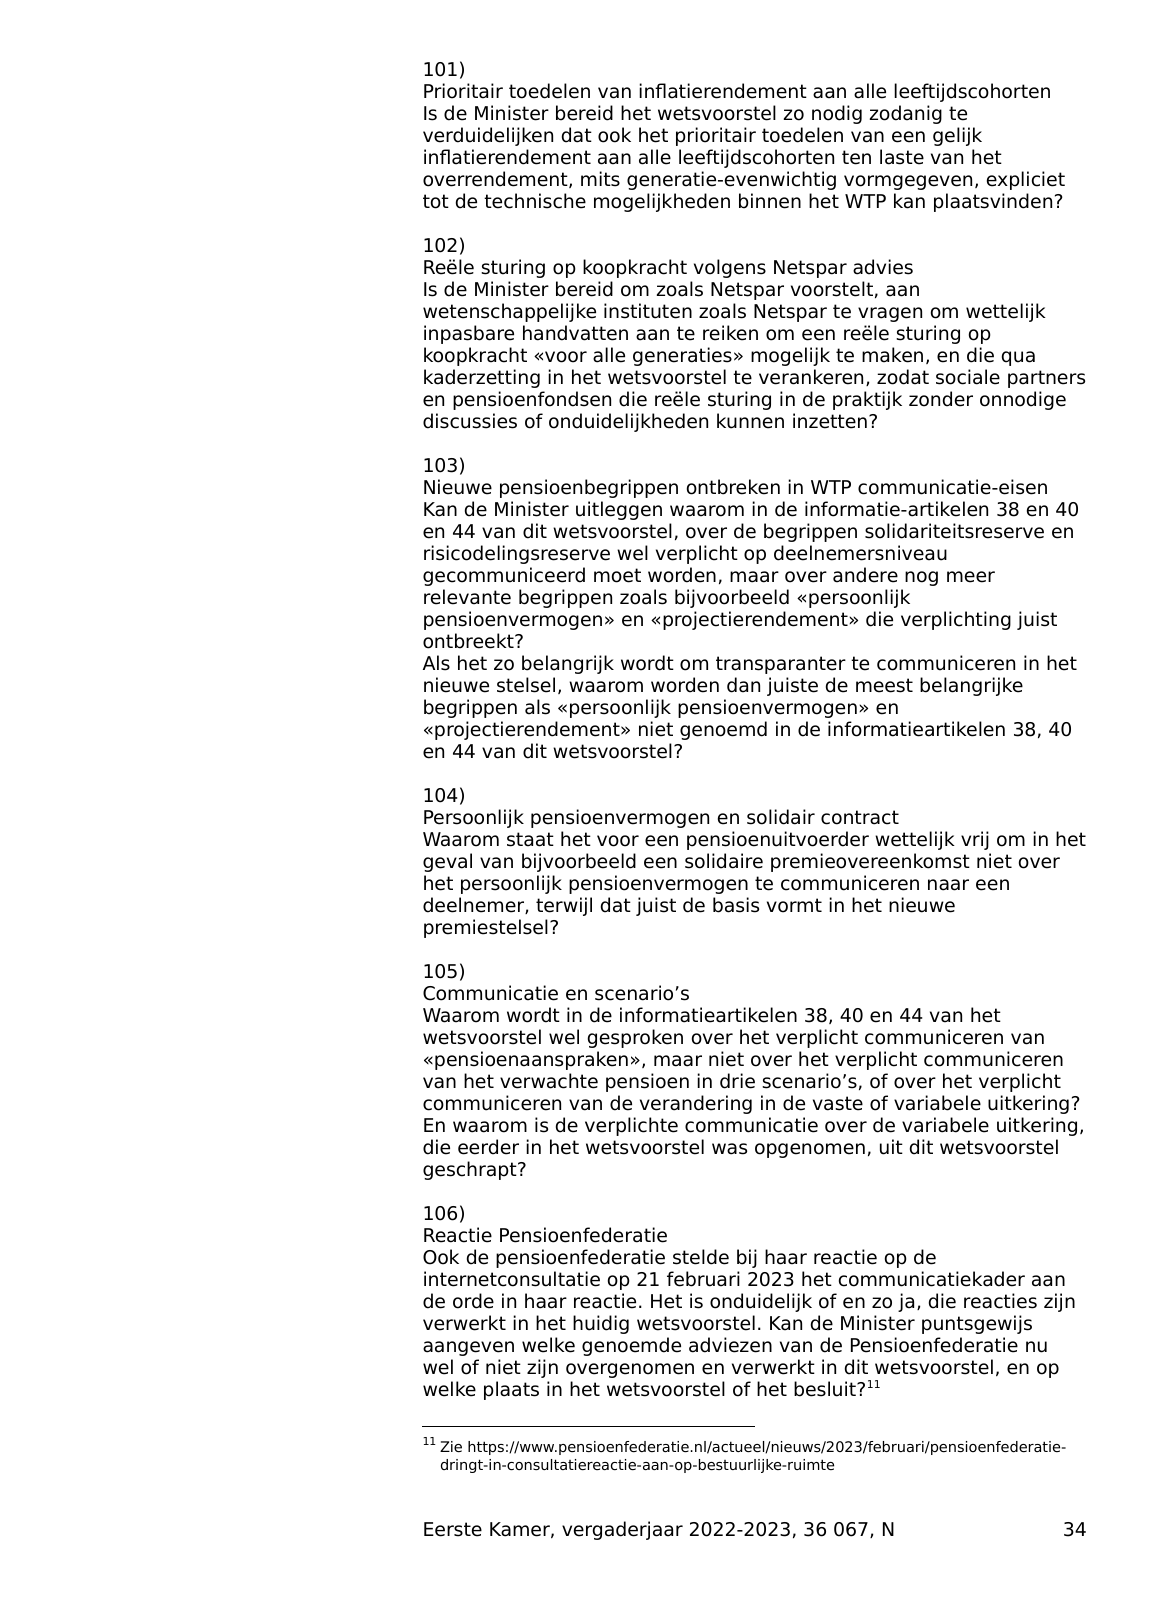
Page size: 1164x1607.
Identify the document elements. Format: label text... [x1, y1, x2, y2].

text Communicatie en scenario’s [422, 983, 1087, 1005]
text Is de Minister bereid om zoals Netspar voorstelt, aan wetenschappelijke instituten zoals Netspar te vragen om wettelijk inpasbare handvatten aan te reiken om een reële sturing op koopkracht «voor alle generaties» mogelijk te maken, en die qua kaderzetting in het wetsvoorstel te verankeren, zodat sociale partners en pensioenfondsen die reële sturing in de praktijk zonder onnodige discussies of onduidelijkheden kunnen inzetten? [422, 279, 1087, 433]
text Reactie Pensioenfederatie [422, 1225, 1087, 1247]
text Ook de pensioenfederatie stelde bij haar reactie op de internetconsultatie op 21 februari 2023 het communicatiekader aan de orde in haar reactie. Het is onduidelijk of en zo ja, die reacties zijn verwerkt in het huidig wetsvoorstel. Kan de Minister puntsgewijs aangeven welke genoemde adviezen van de Pensioenfederatie nu wel of niet zijn overgenomen en verwerkt in dit wetsvoorstel, en op welke plaats in het wetsvoorstel of het besluit? [422, 1247, 1087, 1401]
text 103) [422, 455, 1087, 477]
text 101) [422, 59, 1087, 81]
text Waarom wordt in de informatieartikelen 38, 40 en 44 van het wetsvoorstel wel gesproken over het verplicht communiceren van «pensioenaanspraken», maar niet over het verplicht communiceren van het verwachte pensioen in drie scenario’s, of over het verplicht communiceren van de verandering in de vaste of variabele uitkering? [422, 1005, 1087, 1115]
text Nieuwe pensioenbegrippen ontbreken in WTP communicatie-eisen [422, 477, 1087, 499]
text Kan de Minister uitleggen waarom in de informatie-artikelen 38 en 40 en 44 van dit wetsvoorstel, over de begrippen solidariteitsreserve en risicodelingsreserve wel verplicht op deelnemersniveau gecommuniceerd moet worden, maar over andere nog meer relevante begrippen zoals bijvoorbeeld «persoonlijk pensioenvermogen» en «projectierendement» die verplichting juist ontbreekt? [422, 499, 1087, 653]
text Prioritair toedelen van inflatierendement aan alle leeftijdscohorten [422, 81, 1087, 103]
text En waarom is de verplichte communicatie over de variabele uitkering, die eerder in het wetsvoorstel was opgenomen, uit dit wetsvoorstel geschrapt? [422, 1115, 1087, 1181]
text 105) [422, 961, 1087, 983]
text Is de Minister bereid het wetsvoorstel zo nodig zodanig te verduidelijken dat ook het prioritair toedelen van een gelijk inflatierendement aan alle leeftijdscohorten ten laste van het overrendement, mits generatie-evenwichtig vormgegeven, expliciet tot de technische mogelijkheden binnen het WTP kan plaatsvinden? [422, 103, 1087, 213]
text 106) [422, 1203, 1087, 1225]
text 104) [422, 785, 1087, 807]
text Waarom staat het voor een pensioenuitvoerder wettelijk vrij om in het geval van bijvoorbeeld een solidaire premieovereenkomst niet over het persoonlijk pensioenvermogen te communiceren naar een deelnemer, terwijl dat juist de basis vormt in het nieuwe premiestelsel? [422, 829, 1087, 939]
text Als het zo belangrijk wordt om transparanter te communiceren in het nieuwe stelsel, waarom worden dan juiste de meest belangrijke begrippen als «persoonlijk pensioenvermogen» en «projectierendement» niet genoemd in de informatieartikelen 38, 40 en 44 van dit wetsvoorstel? [422, 653, 1087, 763]
text Persoonlijk pensioenvermogen en solidair contract [422, 807, 1087, 829]
text 102) [422, 235, 1087, 257]
text Zie https://www.pensioenfederatie.nl/actueel/nieuws/2023/februari/pensioenfederatie-dringt-in-consultatiereactie-aan-op-bestuurlijke-ruimte [422, 1435, 1087, 1474]
text Reële sturing op koopkracht volgens Netspar advies [422, 257, 1087, 279]
